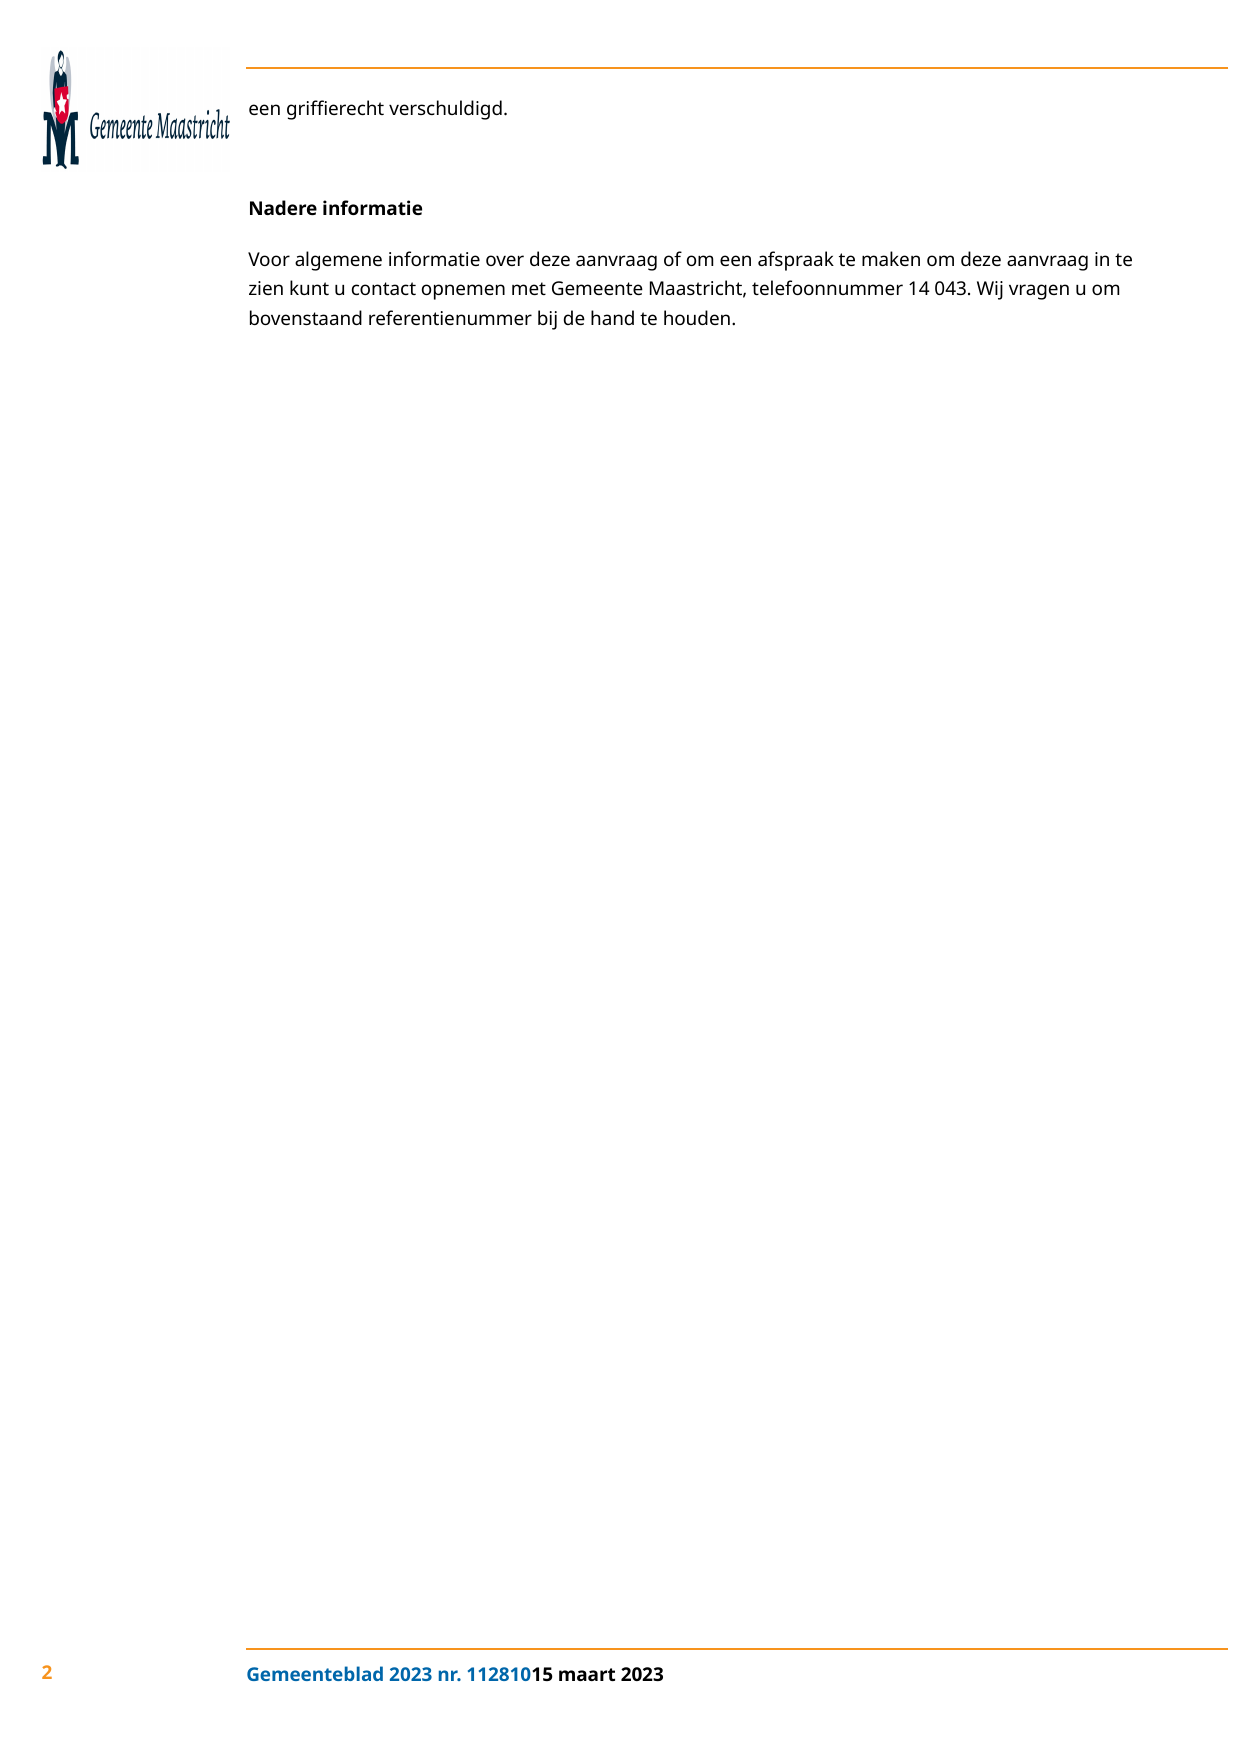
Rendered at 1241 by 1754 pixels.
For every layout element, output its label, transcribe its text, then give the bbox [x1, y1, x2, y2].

text Nadere informatie [248, 196, 1152, 221]
text Voor algemene informatie over deze aanvraag of om een afspraak te maken om deze aanvraag in te zien kunt u contact opnemen met Gemeente Maastricht, telefoonnummer 14 043. Wij vragen u om bovenstaand referentienummer bij de hand te houden. [248, 246, 1152, 331]
picture [41, 47, 231, 172]
text een griffierecht verschuldigd. [248, 95, 1152, 121]
